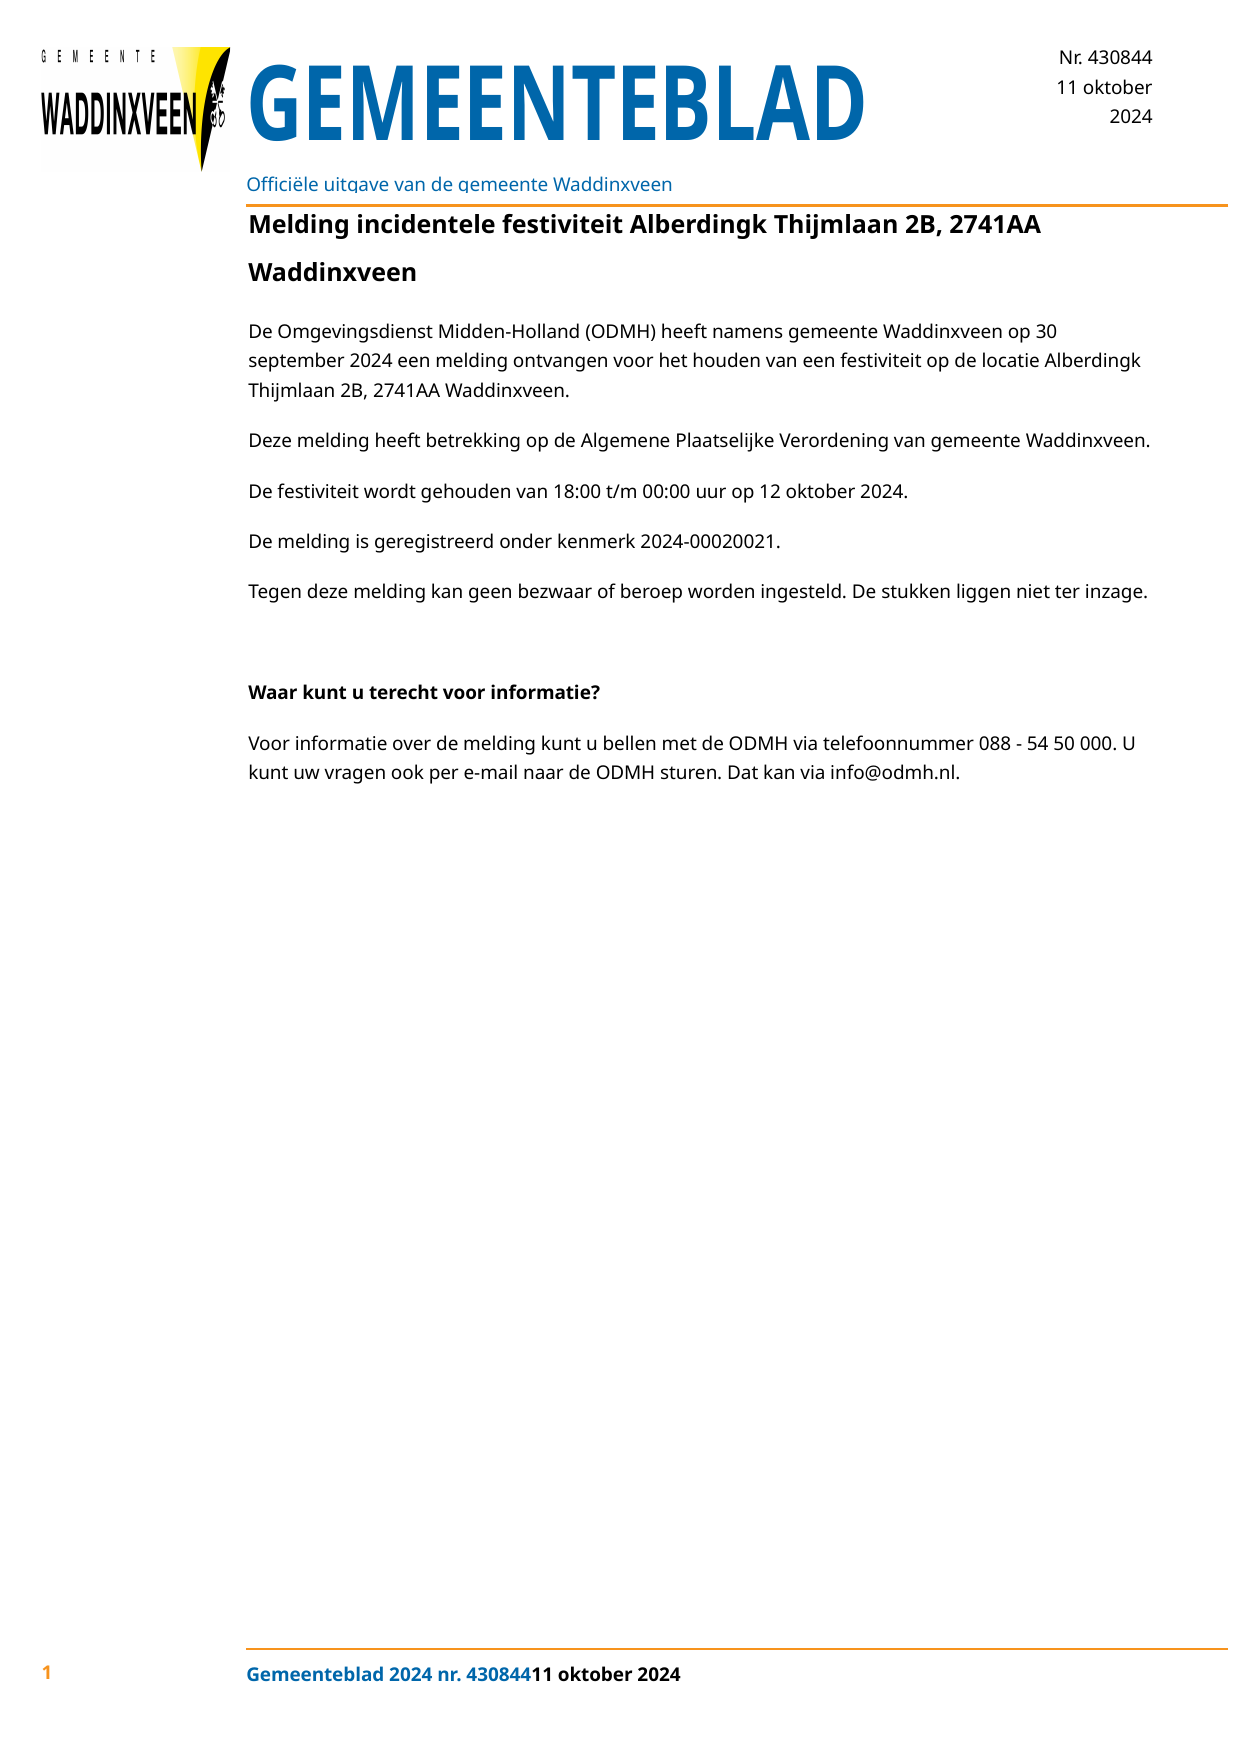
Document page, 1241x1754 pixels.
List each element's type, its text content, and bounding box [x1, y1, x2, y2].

text Waar kunt u terecht voor informatie? [248, 679, 1152, 705]
text Tegen deze melding kan geen bezwaar of beroep worden ingesteld. De stukken liggen niet ter inzage. [248, 579, 1152, 604]
text Voor informatie over de melding kunt u bellen met de ODMH via telefoonnummer 088 - 54 50 000. U kunt uw vragen ook per e-mail naar de ODMH sturen. Dat kan via info@odmh.nl. [248, 730, 1152, 785]
text Deze melding heeft betrekking op de Algemene Plaatselijke Verordening van gemeente Waddinxveen. [248, 427, 1152, 453]
picture [41, 47, 231, 172]
text De melding is geregistreerd onder kenmerk 2024-00020021. [248, 528, 1152, 554]
text Melding incidentele festiviteit Alberdingk Thijmlaan 2B, 2741AA Waddinxveen [248, 207, 1152, 288]
text De festiviteit wordt gehouden van 18:00 t/m 00:00 uur op 12 oktober 2024. [248, 478, 1152, 504]
text De Omgevingsdienst Midden-Holland (ODMH) heeft namens gemeente Waddinxveen op 30 september 2024 een melding ontvangen voor het houden van een festiviteit op de locatie Alberdingk Thijmlaan 2B, 2741AA Waddinxveen. [248, 318, 1152, 403]
